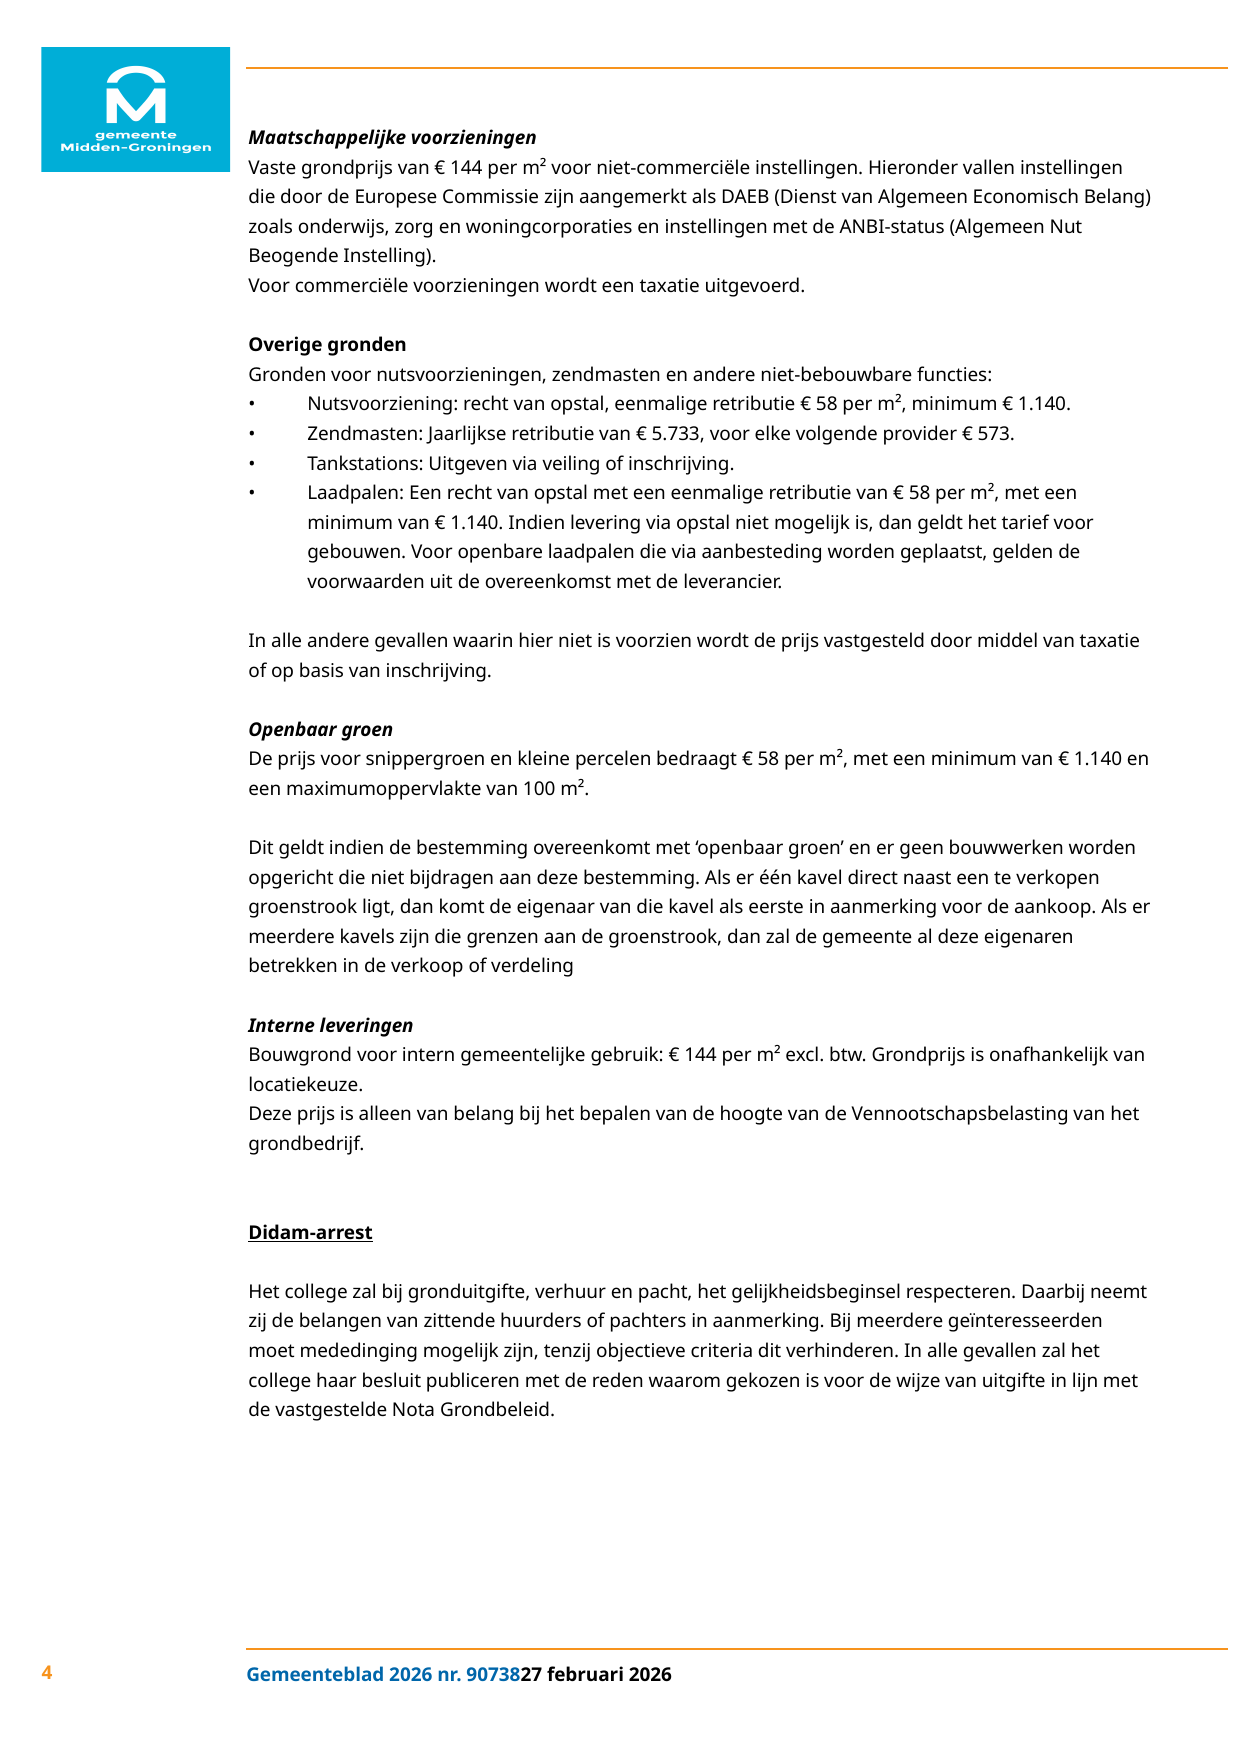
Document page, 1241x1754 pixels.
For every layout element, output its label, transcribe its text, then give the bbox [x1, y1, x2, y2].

picture [184, 146, 190, 153]
text Didam-arrest [248, 1219, 1152, 1245]
text Voor commerciële voorzieningen wordt een taxatie uitgevoerd. [248, 272, 1152, 298]
list Zendmasten: Jaarlijkse retributie van € 5.733, voor elke volgende provider € 573. [248, 420, 1152, 446]
text De prijs voor snippergroen en kleine percelen bedraagt € 58 per m², met een minimum van € 1.140 en een maximumoppervlakte van 100 m². [248, 746, 1152, 801]
picture [108, 66, 164, 82]
text Maatschappelijke voorzieningen [248, 124, 1152, 150]
text Vaste grondprijs van € 144 per m² voor niet-commerciële instellingen. Hieronder vallen instellingen die door de Europese Commissie zijn aangemerkt als DAEB (Dienst van Algemeen Economisch Belang) zoals onderwijs, zorg en woningcorporaties en instellingen met de ANBI-status (Algemeen Nut Beogende Instelling). [248, 154, 1152, 268]
list Laadpalen: Een recht van opstal met een eenmalige retributie van € 58 per m², met een minimum van € 1.140. Indien levering via opstal niet mogelijk is, dan geldt het tarief voor gebouwen. Voor openbare laadpalen die via aanbesteding worden geplaatst, gelden de voorwaarden uit de overeenkomst met de leverancier. [248, 479, 1152, 594]
text Overige gronden [248, 331, 1152, 357]
text Bouwgrond voor intern gemeentelijke gebruik: € 144 per m² excl. btw. Grondprijs is onafhankelijk van locatiekeuze. [248, 1041, 1152, 1097]
text Het college zal bij gronduitgifte, verhuur en pacht, het gelijkheidsbeginsel respecteren. Daarbij neemt zij de belangen van zittende huurders of pachters in aanmerking. Bij meerdere geïnteresseerden moet mededinging mogelijk zijn, tenzij objectieve criteria dit verhinderen. In alle gevallen zal het college haar besluit publiceren met de reden waarom gekozen is voor de wijze van uitgifte in lijn met de vastgestelde Nota Grondbeleid. [248, 1278, 1152, 1422]
text Deze prijs is alleen van belang bij het bepalen van de hoogte van de Vennootschapsbelasting van het grondbedrijf. [248, 1101, 1152, 1156]
list Tankstations: Uitgeven via veiling of inschrijving. [248, 450, 1152, 476]
text Openbaar groen [248, 716, 1152, 742]
text In alle andere gevallen waarin hier niet is voorzien wordt de prijs vastgesteld door middel van taxatie of op basis van inschrijving. [248, 627, 1152, 683]
list Nutsvoorziening: recht van opstal, eenmalige retributie € 58 per m², minimum € 1.140. [248, 391, 1152, 416]
text Dit geldt indien de bestemming overeenkomt met ‘openbaar groen’ en er geen bouwwerken worden opgericht die niet bijdragen aan deze bestemming. Als er één kavel direct naast een te verkopen groenstrook ligt, dan komt de eigenaar van die kavel als eerste in aanmerking voor de aankoop. Als er meerdere kavels zijn die grenzen aan de groenstrook, dan zal de gemeente al deze eigenaren betrekken in de verkoop of verdeling [248, 834, 1152, 978]
text Interne leveringen [248, 1012, 1152, 1038]
picture [107, 89, 165, 122]
text Gronden voor nutsvoorzieningen, zendmasten en andere niet-bebouwbare functies: [248, 361, 1152, 387]
